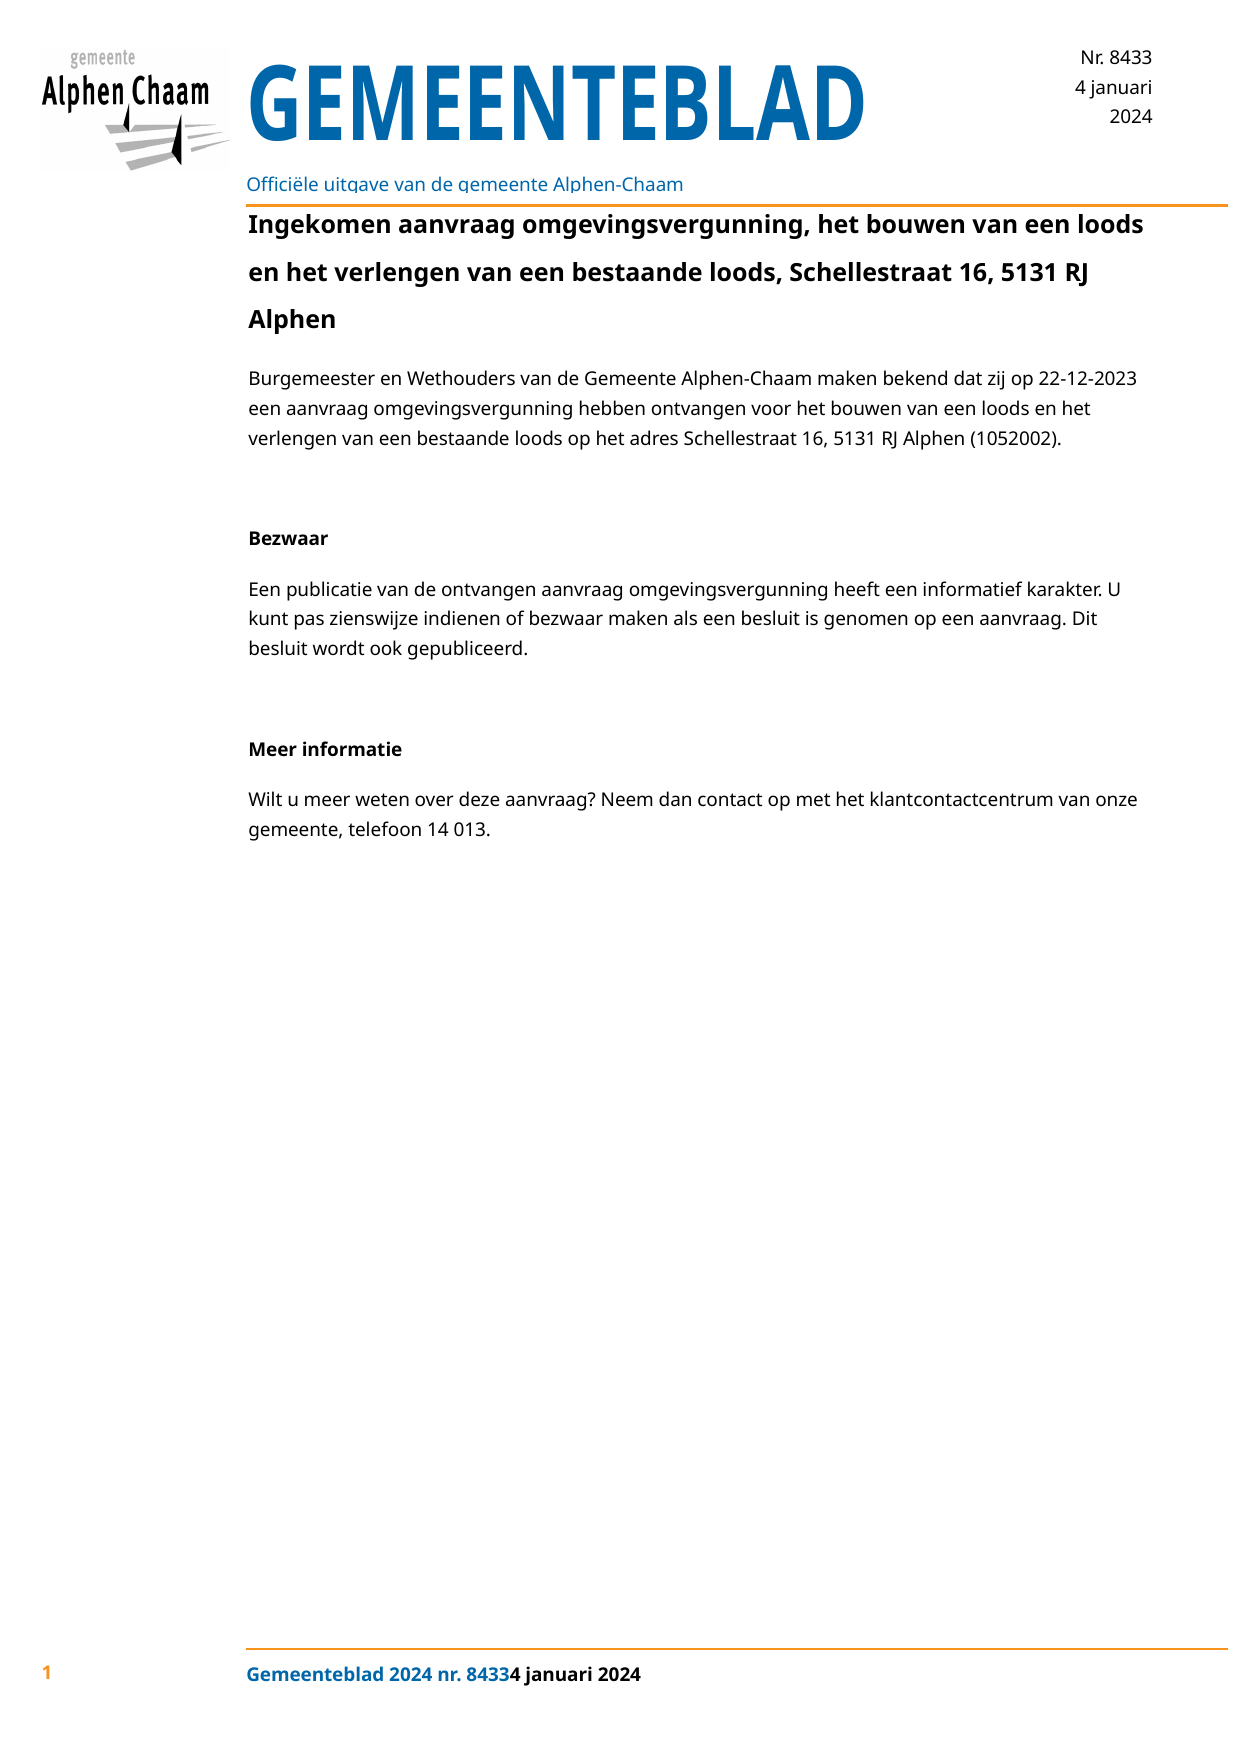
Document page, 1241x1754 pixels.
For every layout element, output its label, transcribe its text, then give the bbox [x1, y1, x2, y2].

picture [41, 47, 231, 172]
text Wilt u meer weten over deze aanvraag? Neem dan contact op met het klantcontactcentrum van onze gemeente, telefoon 14 013. [248, 786, 1152, 842]
text Ingekomen aanvraag omgevingsvergunning, het bouwen van een loods en het verlengen van een bestaande loods, Schellestraat 16, 5131 RJ Alphen [248, 207, 1152, 336]
text Meer informatie [248, 736, 1152, 762]
text Burgemeester en Wethouders van de Gemeente Alphen-Chaam maken bekend dat zij op 22-12-2023 een aanvraag omgevingsvergunning hebben ontvangen voor het bouwen van een loods en het verlengen van een bestaande loods op het adres Schellestraat 16, 5131 RJ Alphen (1052002). [248, 366, 1152, 450]
text Bezwaar [248, 526, 1152, 551]
text Een publicatie van de ontvangen aanvraag omgevingsvergunning heeft een informatief karakter. U kunt pas zienswijze indienen of bezwaar maken als een besluit is genomen op een aanvraag. Dit besluit wordt ook gepubliceerd. [248, 576, 1152, 661]
